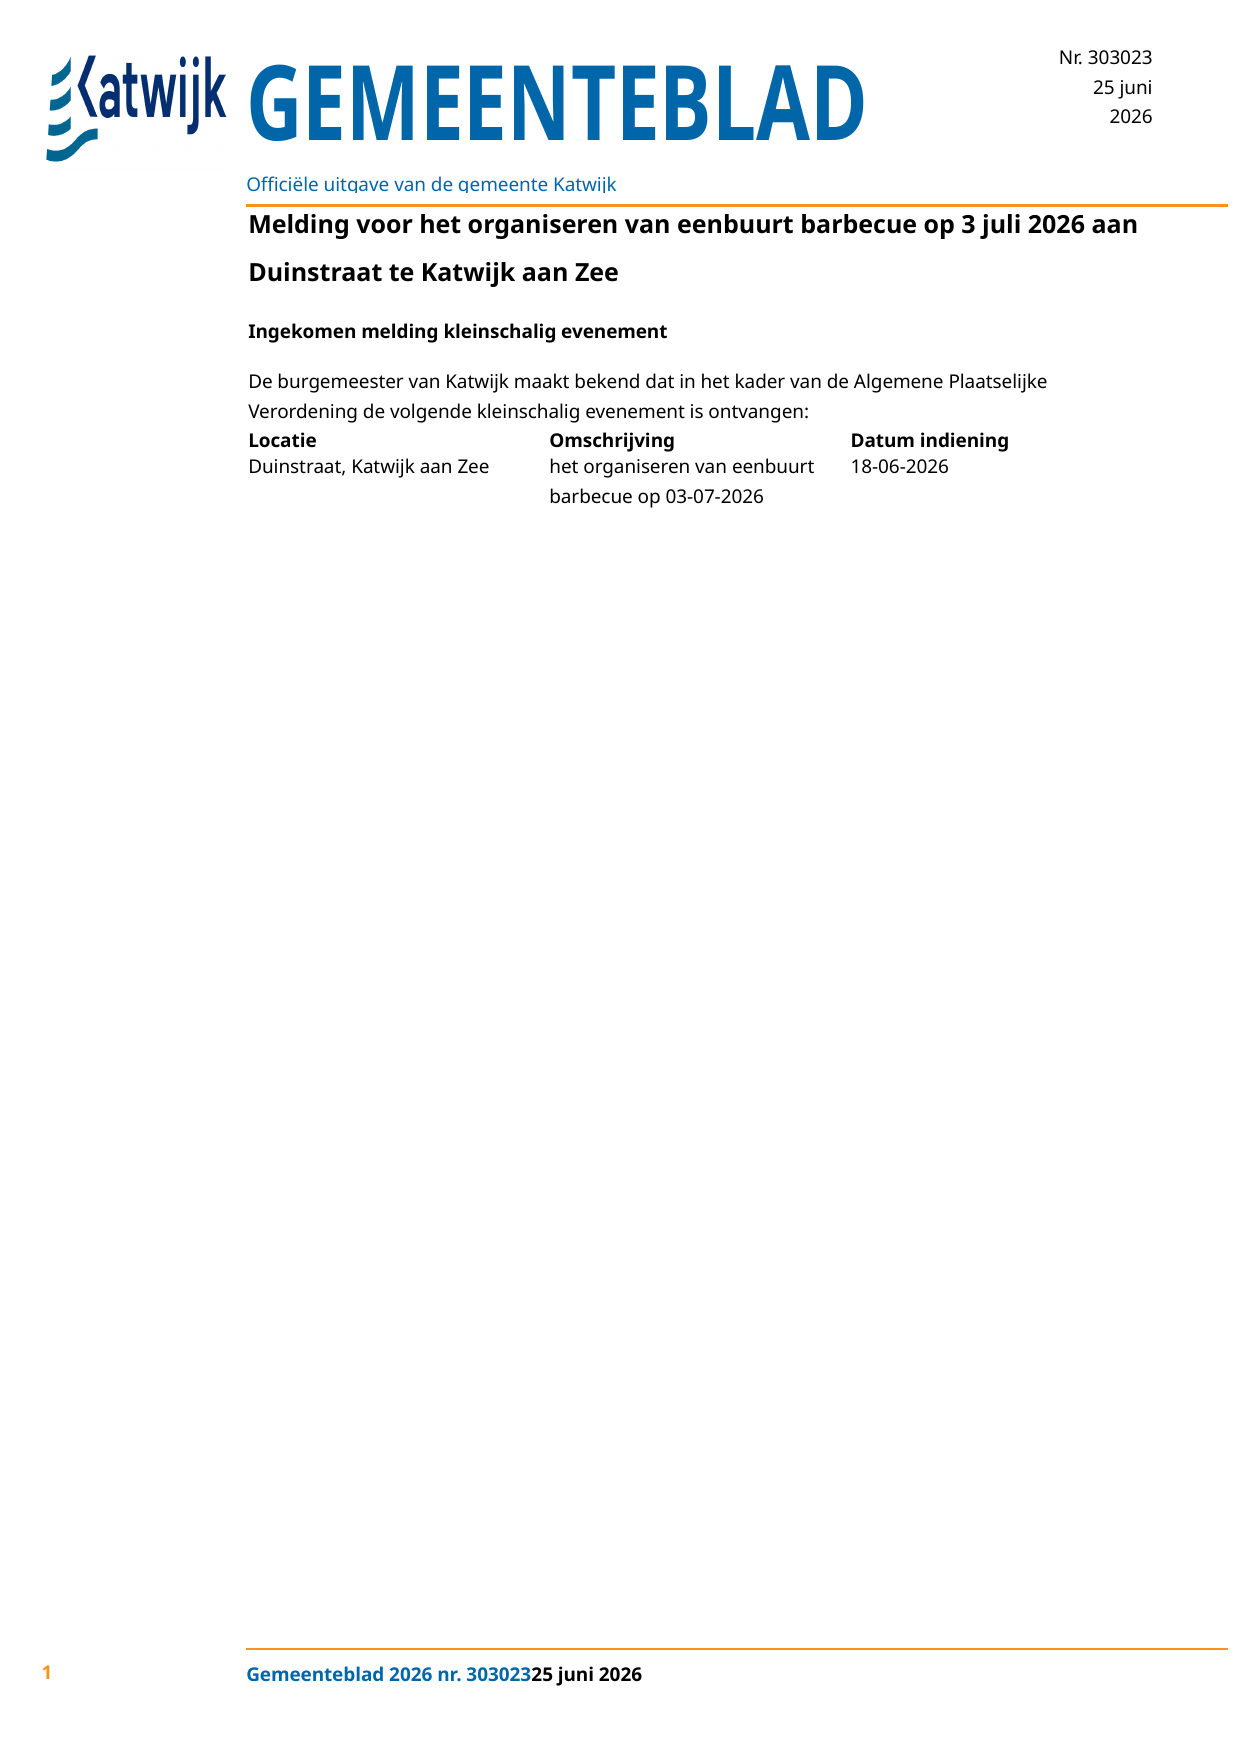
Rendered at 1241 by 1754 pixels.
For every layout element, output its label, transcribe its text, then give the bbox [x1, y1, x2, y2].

table_header Locatie [248, 428, 549, 453]
text De burgemeester van Katwijk maakt bekend dat in het kader van de Algemene Plaatselijke Verordening de volgende kleinschalig evenement is ontvangen: [248, 368, 1152, 424]
table_cell het organiseren van eenbuurt barbecue op 03-07-2026 [549, 453, 850, 509]
picture [41, 47, 231, 172]
table_cell 18-06-2026 [850, 453, 1152, 509]
text Ingekomen melding kleinschalig evenement [248, 318, 1152, 344]
table_header Datum indiening [850, 428, 1152, 453]
table_cell Duinstraat, Katwijk aan Zee [248, 453, 549, 509]
text Melding voor het organiseren van eenbuurt barbecue op 3 juli 2026 aan Duinstraat te Katwijk aan Zee [248, 207, 1152, 288]
table_header Omschrijving [549, 428, 850, 453]
